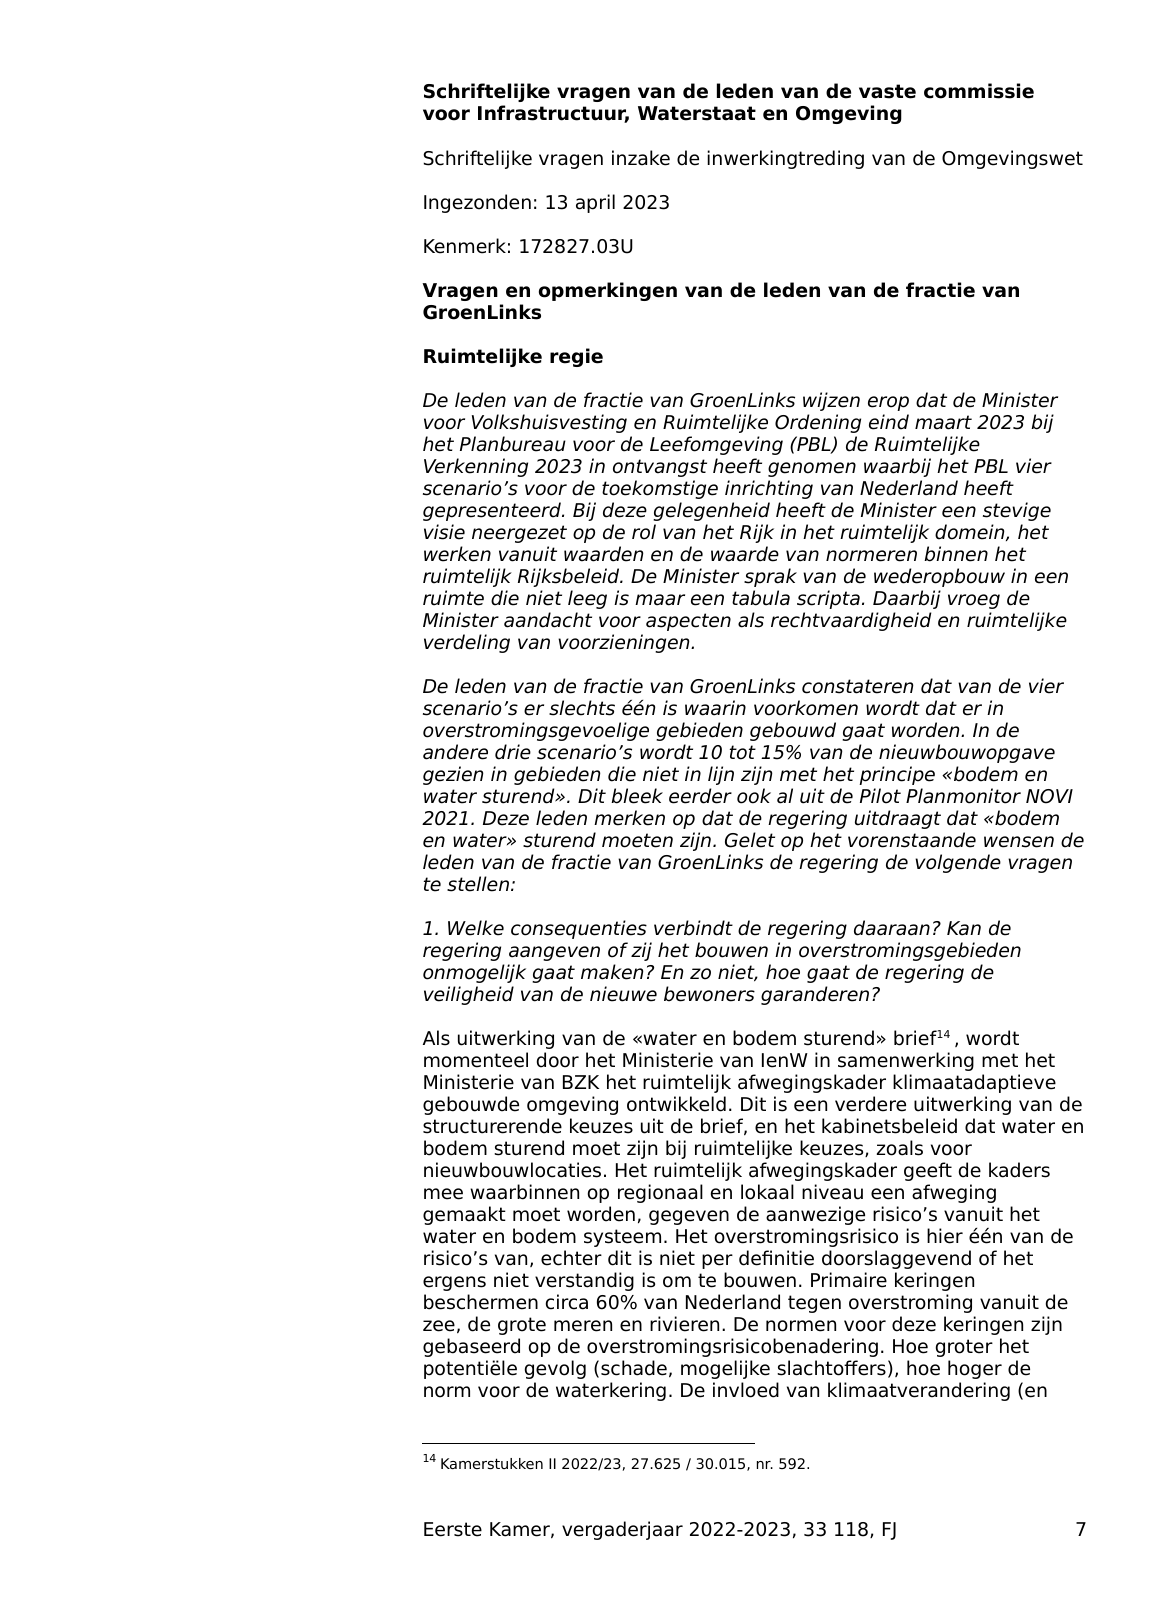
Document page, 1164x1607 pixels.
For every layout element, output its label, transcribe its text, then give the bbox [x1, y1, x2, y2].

subtitle Ruimtelijke regie [422, 346, 1087, 368]
text 1. Welke consequenties verbindt de regering daaraan? Kan de regering aangeven of zij het bouwen in overstromingsgebieden onmogelijk gaat maken? En zo niet, hoe gaat de regering de veiligheid van de nieuwe bewoners garanderen? [422, 918, 1087, 1006]
text Schriftelijke vragen inzake de inwerkingtreding van de Omgevingswet [422, 147, 1087, 169]
text Ingezonden: 13 april 2023 [422, 192, 1087, 213]
text Kenmerk: 172827.03U [422, 236, 1087, 258]
text Als uitwerking van de «water en bodem sturend» brief, wordt momenteel door het Ministerie van IenW in samenwerking met het Ministerie van BZK het ruimtelijk afwegingskader klimaatadaptieve gebouwde omgeving ontwikkeld. Dit is een verdere uitwerking van de structurerende keuzes uit de brief, en het kabinetsbeleid dat water en bodem sturend moet zijn bij ruimtelijke keuzes, zoals voor nieuwbouwlocaties. Het ruimtelijk afwegingskader geeft de kaders mee waarbinnen op regionaal en lokaal niveau een afweging gemaakt moet worden, gegeven de aanwezige risico’s vanuit het water en bodem systeem. Het overstromingsrisico is hier één van de risico’s van, echter dit is niet per definitie doorslaggevend of het ergens niet verstandig is om te bouwen. Primaire keringen beschermen circa 60% van Nederland tegen overstroming vanuit de zee, de grote meren en rivieren. De normen voor deze keringen zijn gebaseerd op de overstromingsrisicobenadering. Hoe groter het potentiële gevolg (schade, mogelijke slachtoffers), hoe hoger de norm voor de waterkering. De invloed van klimaatverandering (en [422, 1028, 1087, 1402]
text Kamerstukken II 2022/23, 27.625 / 30.015, nr. 592. [422, 1452, 1087, 1474]
text De leden van de fractie van GroenLinks wijzen erop dat de Minister voor Volkshuisvesting en Ruimtelijke Ordening eind maart 2023 bij het Planbureau voor de Leefomgeving (PBL) de Ruimtelijke Verkenning 2023 in ontvangst heeft genomen waarbij het PBL vier scenario’s voor de toekomstige inrichting van Nederland heeft gepresenteerd. Bij deze gelegenheid heeft de Minister een stevige visie neergezet op de rol van het Rijk in het ruimtelijk domein, het werken vanuit waarden en de waarde van normeren binnen het ruimtelijk Rijksbeleid. De Minister sprak van de wederopbouw in een ruimte die niet leeg is maar een tabula scripta. Daarbij vroeg de Minister aandacht voor aspecten als rechtvaardigheid en ruimtelijke verdeling van voorzieningen. [422, 390, 1087, 654]
subtitle Schriftelijke vragen van de leden van de vaste commissie voor Infrastructuur, Waterstaat en Omgeving [422, 81, 1087, 125]
subtitle Vragen en opmerkingen van de leden van de fractie van GroenLinks [422, 280, 1087, 324]
text De leden van de fractie van GroenLinks constateren dat van de vier scenario’s er slechts één is waarin voorkomen wordt dat er in overstromingsgevoelige gebieden gebouwd gaat worden. In de andere drie scenario’s wordt 10 tot 15% van de nieuwbouwopgave gezien in gebieden die niet in lijn zijn met het principe «bodem en water sturend». Dit bleek eerder ook al uit de Pilot Planmonitor NOVI 2021. Deze leden merken op dat de regering uitdraagt dat «bodem en water» sturend moeten zijn. Gelet op het vorenstaande wensen de leden van de fractie van GroenLinks de regering de volgende vragen te stellen: [422, 676, 1087, 896]
